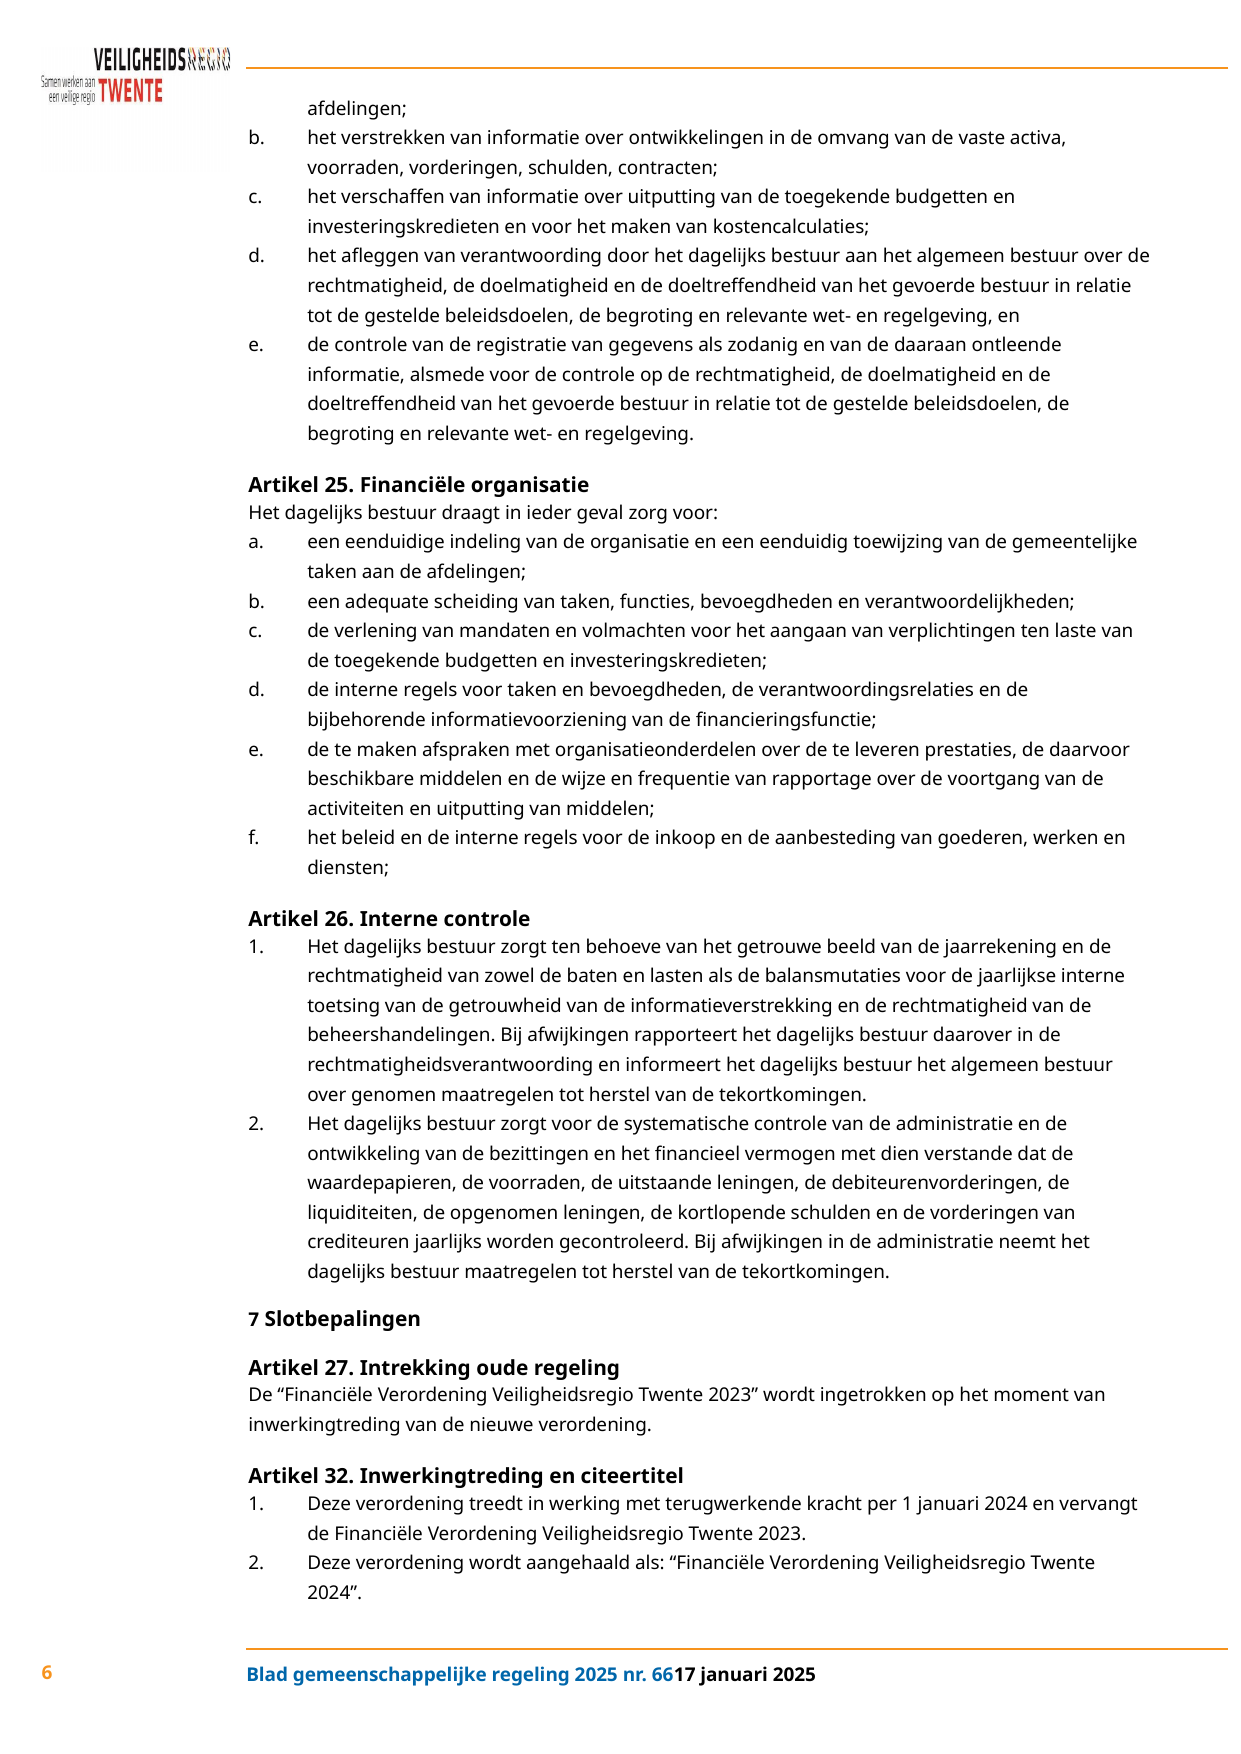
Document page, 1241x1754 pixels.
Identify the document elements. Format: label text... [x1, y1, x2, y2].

list het afleggen van verantwoording door het dagelijks bestuur aan het algemeen bestuur over de rechtmatigheid, de doelmatigheid en de doeltreffendheid van het gevoerde bestuur in relatie tot de gestelde beleidsdoelen, de begroting en relevante wet- en regelgeving, en [248, 243, 1152, 328]
list het verstrekken van informatie over ontwikkelingen in de omvang van de vaste activa, voorraden, vorderingen, schulden, contracten; [248, 124, 1152, 180]
list het verschaffen van informatie over uitputting van de toegekende budgetten en investeringskredieten en voor het maken van kostencalculaties; [248, 183, 1152, 239]
text De “Financiële Verordening Veiligheidsregio Twente 2023” wordt ingetrokken op het moment van inwerkingtreding van de nieuwe verordening. [248, 1382, 1152, 1437]
text Artikel 27. Intrekking oude regeling [248, 1353, 1152, 1382]
text Artikel 32. Inwerkingtreding en citeertitel [248, 1462, 1152, 1490]
list afdelingen; [248, 95, 1152, 121]
list een eenduidige indeling van de organisatie en een eenduidig toewijzing van de gemeentelijke taken aan de afdelingen; [248, 529, 1152, 584]
picture [41, 47, 231, 172]
list de te maken afspraken met organisatieonderdelen over de te leveren prestaties, de daarvoor beschikbare middelen en de wijze en frequentie van rapportage over de voortgang van de activiteiten en uitputting van middelen; [248, 736, 1152, 821]
text Artikel 26. Interne controle [248, 904, 1152, 933]
text Artikel 25. Financiële organisatie [248, 471, 1152, 499]
list de verlening van mandaten en volmachten voor het aangaan van verplichtingen ten laste van de toegekende budgetten en investeringskredieten; [248, 617, 1152, 673]
list de interne regels voor taken en bevoegdheden, de verantwoordingsrelaties en de bijbehorende informatievoorziening van de financieringsfunctie; [248, 677, 1152, 732]
list Deze verordening wordt aangehaald als: “Financiële Verordening Veiligheidsregio Twente 2024”. [248, 1549, 1152, 1604]
list een adequate scheiding van taken, functies, bevoegdheden en verantwoordelijkheden; [248, 588, 1152, 613]
list de controle van de registratie van gegevens als zodanig en van de daaraan ontleende informatie, alsmede voor de controle op de rechtmatigheid, de doelmatigheid en de doeltreffendheid van het gevoerde bestuur in relatie tot de gestelde beleidsdoelen, de begroting en relevante wet- en regelgeving. [248, 331, 1152, 446]
list Deze verordening treedt in werking met terugwerkende kracht per 1 januari 2024 en vervangt de Financiële Verordening Veiligheidsregio Twente 2023. [248, 1490, 1152, 1545]
text 7 Slotbepalingen [248, 1304, 1152, 1332]
list Het dagelijks bestuur zorgt voor de systematische controle van de administratie en de ontwikkeling van de bezittingen en het financieel vermogen met dien verstande dat de waardepapieren, de voorraden, de uitstaande leningen, de debiteurenvorderingen, de liquiditeiten, de opgenomen leningen, de kortlopende schulden en de vorderingen van crediteuren jaarlijks worden gecontroleerd. Bij afwijkingen in de administratie neemt het dagelijks bestuur maatregelen tot herstel van de tekortkomingen. [248, 1110, 1152, 1284]
list het beleid en de interne regels voor de inkoop en de aanbesteding van goederen, werken en diensten; [248, 824, 1152, 880]
list Het dagelijks bestuur zorgt ten behoeve van het getrouwe beeld van de jaarrekening en de rechtmatigheid van zowel de baten en lasten als de balansmutaties voor de jaarlijkse interne toetsing van de getrouwheid van de informatieverstrekking en de rechtmatigheid van de beheershandelingen. Bij afwijkingen rapporteert het dagelijks bestuur daarover in de rechtmatigheidsverantwoording en informeert het dagelijks bestuur het algemeen bestuur over genomen maatregelen tot herstel van de tekortkomingen. [248, 933, 1152, 1107]
text Het dagelijks bestuur draagt in ieder geval zorg voor: [248, 499, 1152, 525]
